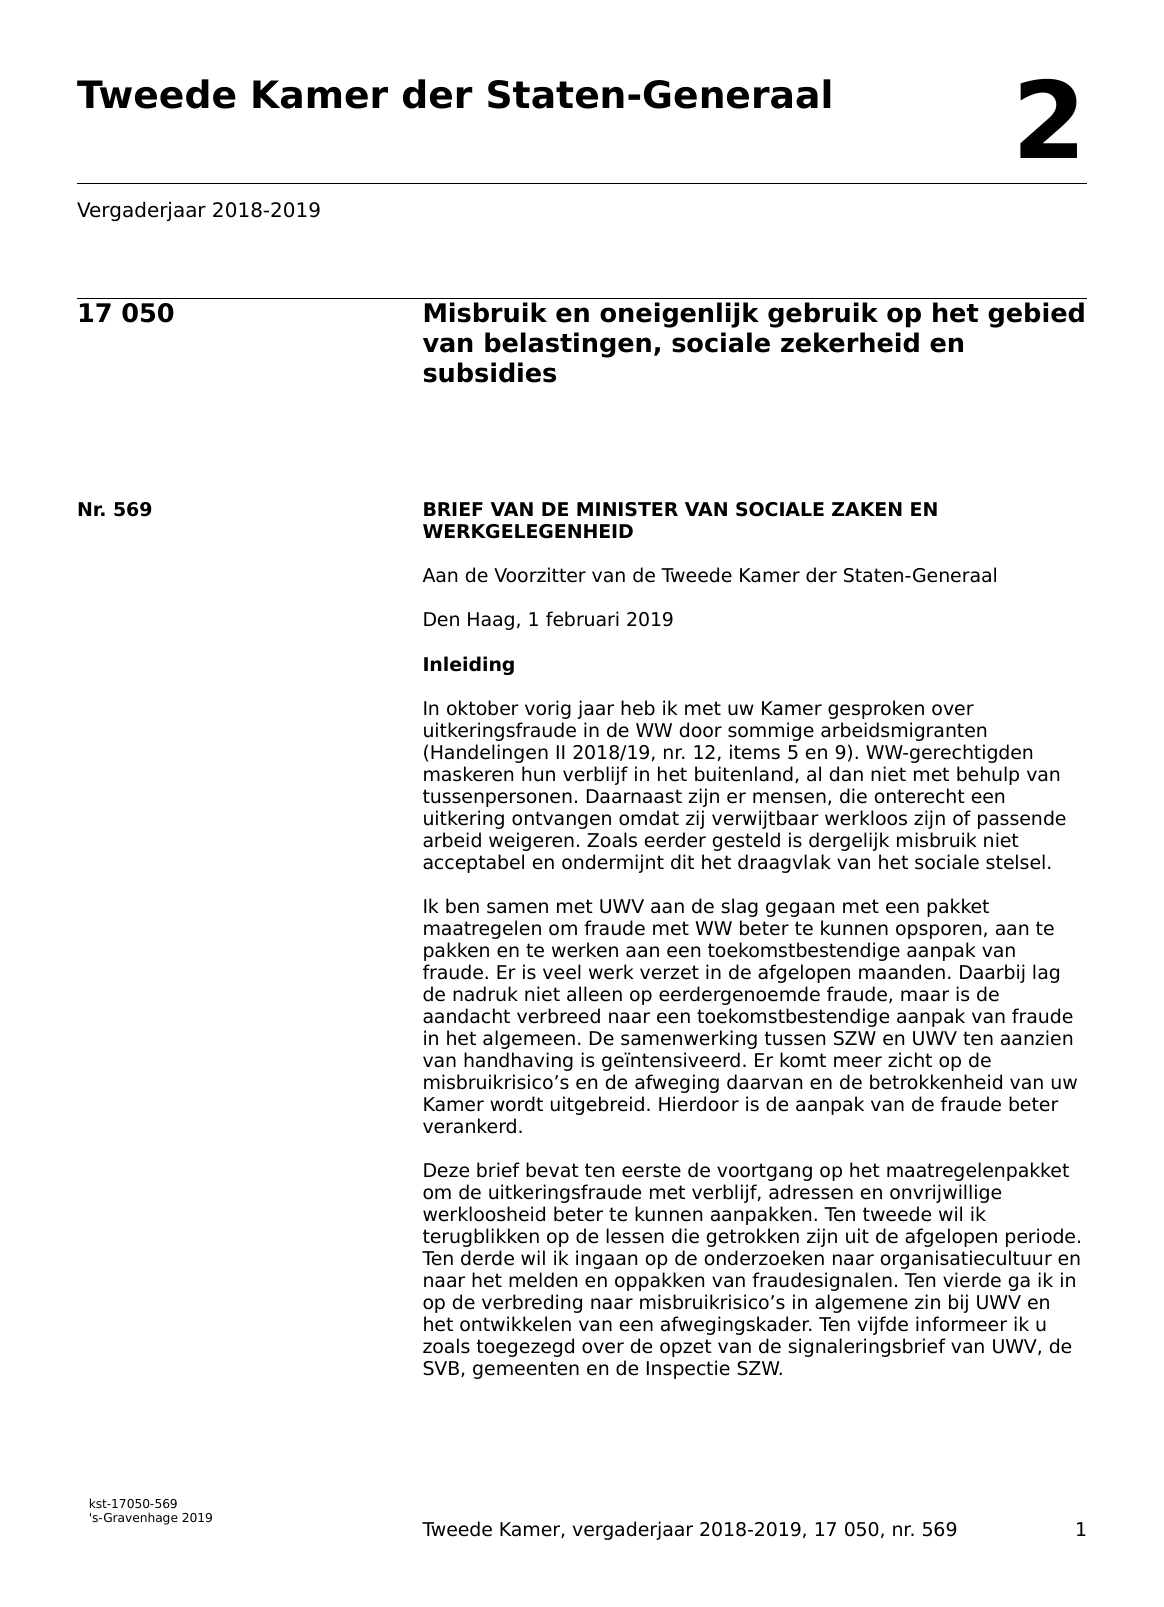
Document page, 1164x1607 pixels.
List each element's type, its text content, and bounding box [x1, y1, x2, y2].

subtitle Nr. 569 BRIEF VAN DE MINISTER VAN SOCIALE ZAKEN EN WERKGELEGENHEID [77, 499, 1087, 543]
table_header 2 [886, 59, 1087, 183]
subtitle 17 050 Misbruik en oneigenlijk gebruik op het gebied van belastingen, sociale zekerheid en subsidies [77, 299, 1087, 388]
text Ik ben samen met UWV aan de slag gegaan met een pakket maatregelen om fraude met WW beter te kunnen opsporen, aan te pakken en te werken aan een toekomstbestendige aanpak van fraude. Er is veel werk verzet in de afgelopen maanden. Daarbij lag de nadruk niet alleen op eerdergenoemde fraude, maar is de aandacht verbreed naar een toekomstbestendige aanpak van fraude in het algemeen. De samenwerking tussen SZW en UWV ten aanzien van handhaving is geïntensiveerd. Er komt meer zicht op de misbruikrisico’s en de afweging daarvan en de betrokkenheid van uw Kamer wordt uitgebreid. Hierdoor is de aanpak van de fraude beter verankerd. [422, 896, 1087, 1137]
text Den Haag, 1 februari 2019 [422, 609, 1087, 631]
text Deze brief bevat ten eerste de voortgang op het maatregelenpakket om de uitkeringsfraude met verblijf, adressen en onvrijwillige werkloosheid beter te kunnen aanpakken. Ten tweede wil ik terugblikken op de lessen die getrokken zijn uit de afgelopen periode. Ten derde wil ik ingaan op de onderzoeken naar organisatiecultuur en naar het melden en oppakken van fraudesignalen. Ten vierde ga ik in op de verbreding naar misbruikrisico’s in algemene zin bij UWV en het ontwikkelen van een afwegingskader. Ten vijfde informeer ik u zoals toegezegd over de opzet van de signaleringsbrief van UWV, de SVB, gemeenten en de Inspectie SZW. [422, 1160, 1087, 1379]
text 's-Gravenhage 2019 [88, 1511, 323, 1525]
table_header Tweede Kamer der Staten-Generaal [77, 59, 886, 183]
subtitle Inleiding [422, 653, 1087, 676]
table_cell Vergaderjaar 2018-2019 [77, 184, 1087, 298]
text Aan de Voorzitter van de Tweede Kamer der Staten-Generaal [422, 565, 1087, 587]
text kst-17050-569 [88, 1497, 323, 1511]
text In oktober vorig jaar heb ik met uw Kamer gesproken over uitkeringsfraude in de WW door sommige arbeidsmigranten (Handelingen II 2018/19, nr. 12, items 5 en 9). WW-gerechtigden maskeren hun verblijf in het buitenland, al dan niet met behulp van tussenpersonen. Daarnaast zijn er mensen, die onterecht een uitkering ontvangen omdat zij verwijtbaar werkloos zijn of passende arbeid weigeren. Zoals eerder gesteld is dergelijk misbruik niet acceptabel en ondermijnt dit het draagvlak van het sociale stelsel. [422, 698, 1087, 873]
